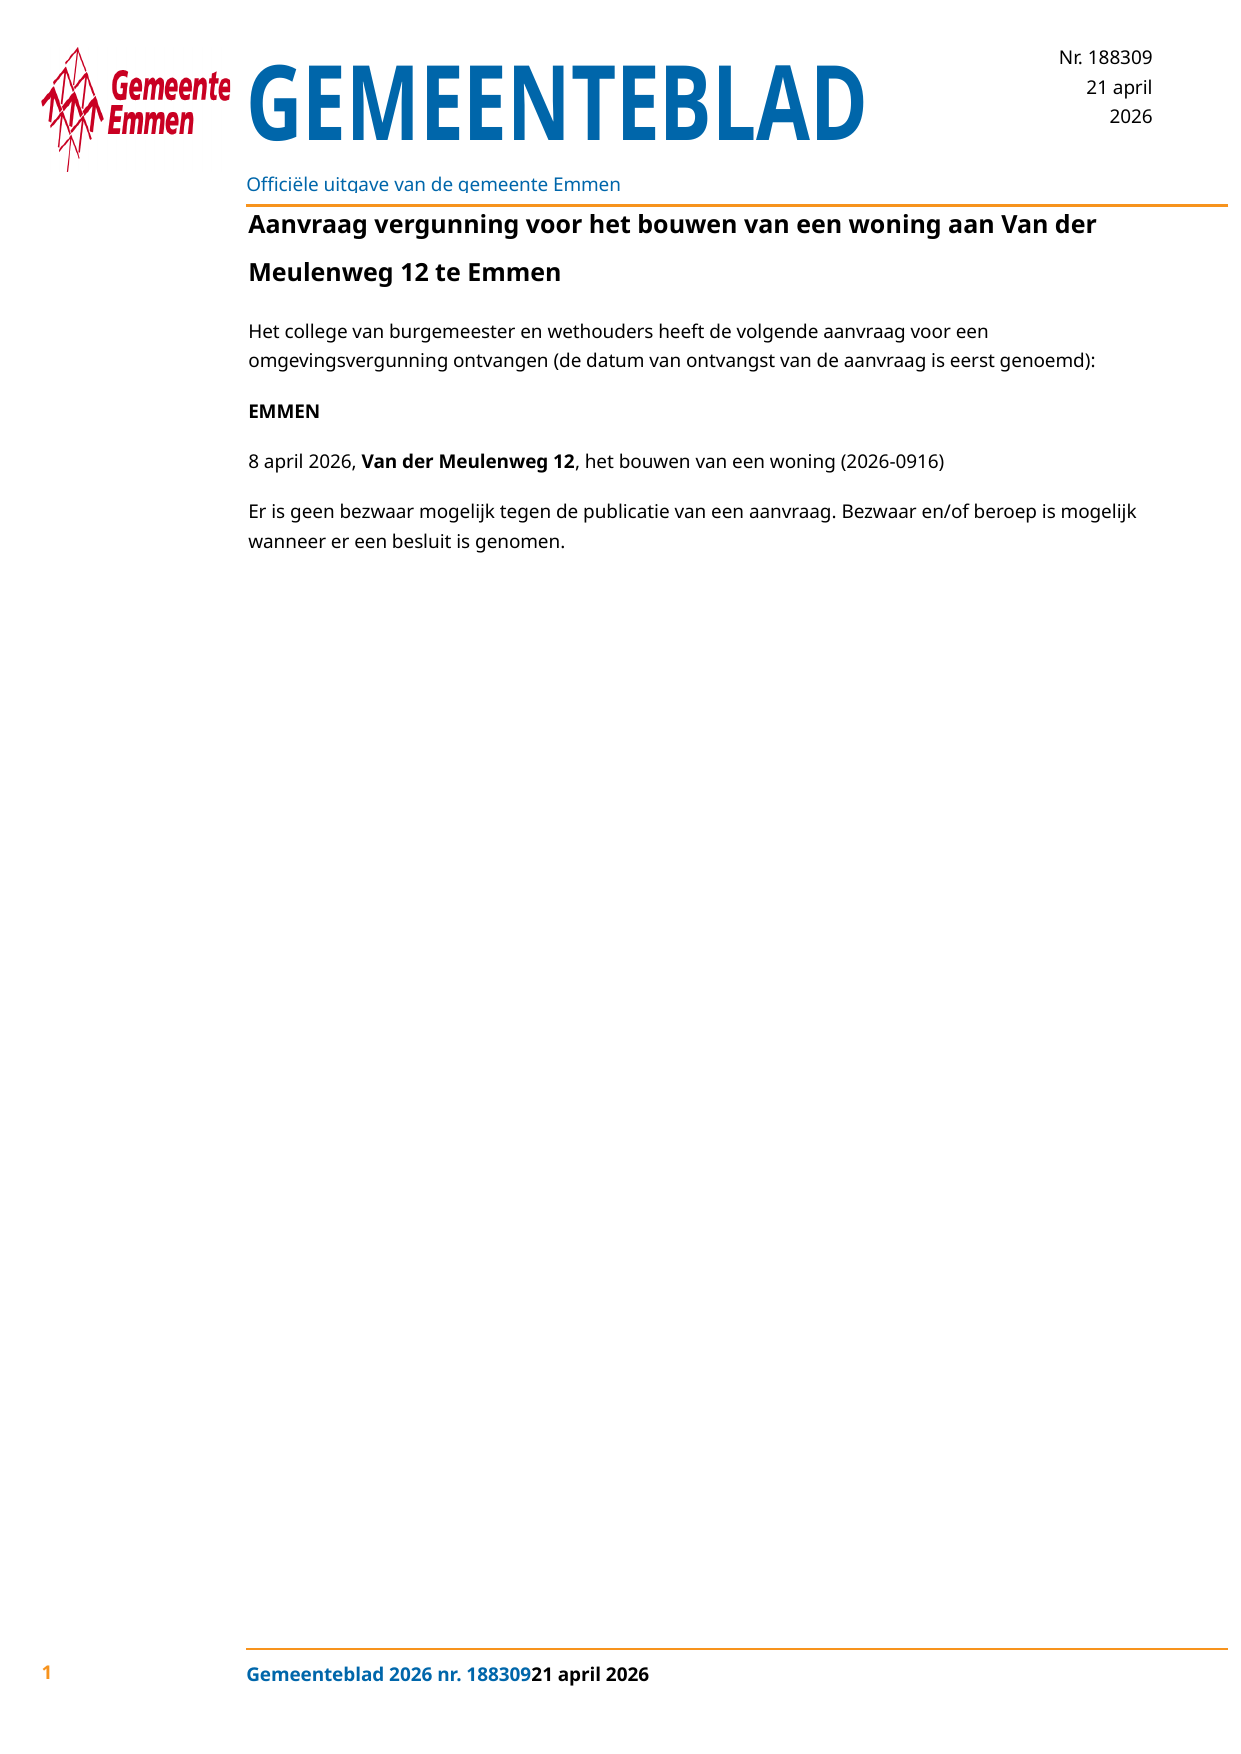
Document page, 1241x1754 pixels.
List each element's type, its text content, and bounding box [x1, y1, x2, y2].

picture [41, 47, 231, 172]
text Er is geen bezwaar mogelijk tegen de publicatie van een aanvraag. Bezwaar en/of beroep is mogelijk wanneer er een besluit is genomen. [248, 499, 1152, 554]
text Het college van burgemeester en wethouders heeft de volgende aanvraag voor een omgevingsvergunning ontvangen (de datum van ontvangst van de aanvraag is eerst genoemd): [248, 318, 1152, 373]
text 8 april 2026, Van der Meulenweg 12, het bouwen van een woning (2026-0916) [248, 448, 1152, 474]
text Aanvraag vergunning voor het bouwen van een woning aan Van der Meulenweg 12 te Emmen [248, 207, 1152, 288]
text EMMEN [248, 398, 1152, 424]
